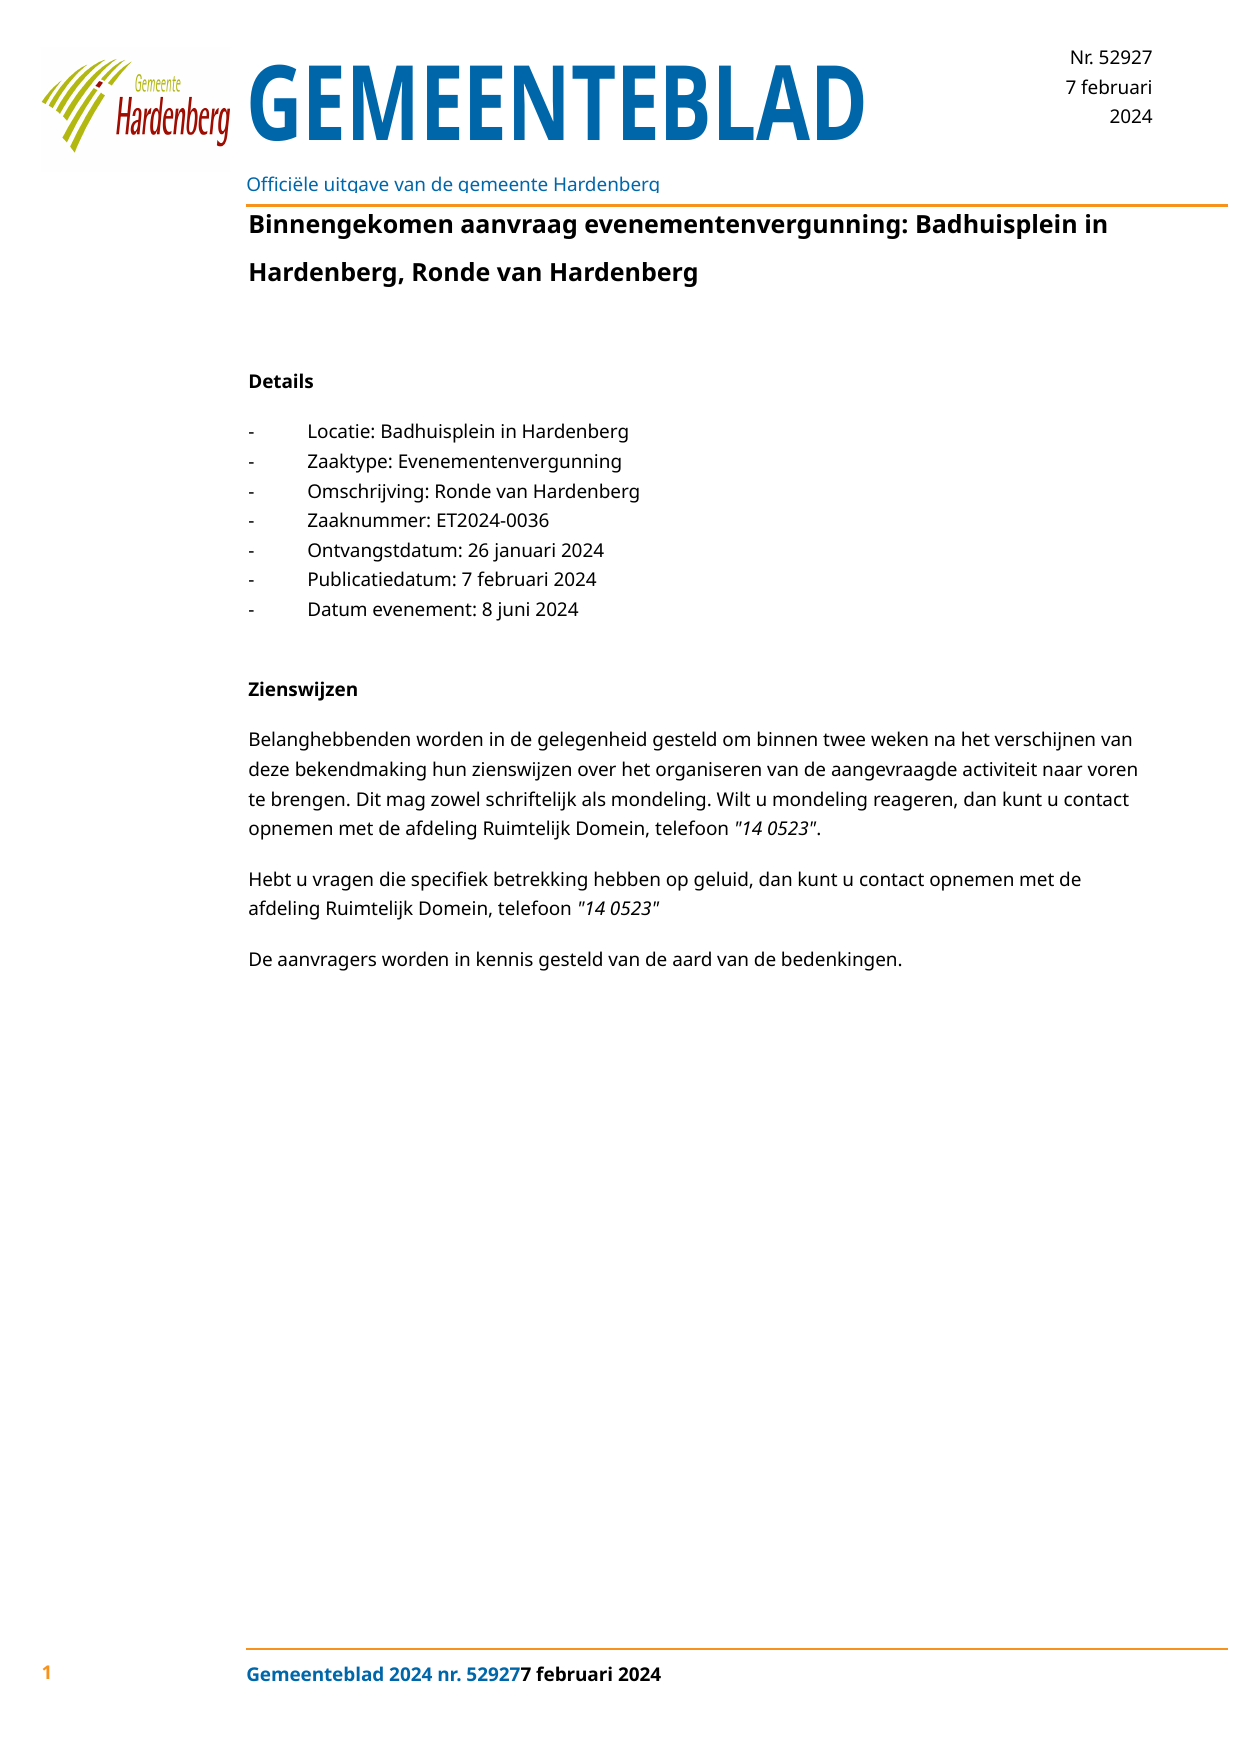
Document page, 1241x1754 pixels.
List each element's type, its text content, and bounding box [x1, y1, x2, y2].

list Zaaknummer: ET2024-0036 [248, 507, 1152, 533]
text Zienswijzen [248, 676, 1152, 702]
text Belanghebbenden worden in de gelegenheid gesteld om binnen twee weken na het verschijnen van deze bekendmaking hun zienswijzen over het organiseren van de aangevraagde activiteit naar voren te brengen. Dit mag zowel schriftelijk als mondeling. Wilt u mondeling reageren, dan kunt u contact opnemen met de afdeling Ruimtelijk Domein, telefoon "14 0523". [248, 727, 1152, 841]
list Zaaktype: Evenementenvergunning [248, 448, 1152, 474]
list Ontvangstdatum: 26 januari 2024 [248, 537, 1152, 563]
list Datum evenement: 8 juni 2024 [248, 596, 1152, 622]
picture [41, 47, 231, 172]
list Publicatiedatum: 7 februari 2024 [248, 567, 1152, 592]
text Binnengekomen aanvraag evenementenvergunning: Badhuisplein in Hardenberg, Ronde van Hardenberg [248, 207, 1152, 288]
text De aanvragers worden in kennis gesteld van de aard van de bedenkingen. [248, 946, 1152, 972]
text Hebt u vragen die specifiek betrekking hebben op geluid, dan kunt u contact opnemen met de afdeling Ruimtelijk Domein, telefoon "14 0523" [248, 866, 1152, 921]
list Omschrijving: Ronde van Hardenberg [248, 478, 1152, 504]
list Locatie: Badhuisplein in Hardenberg [248, 419, 1152, 444]
text Details [248, 368, 1152, 394]
